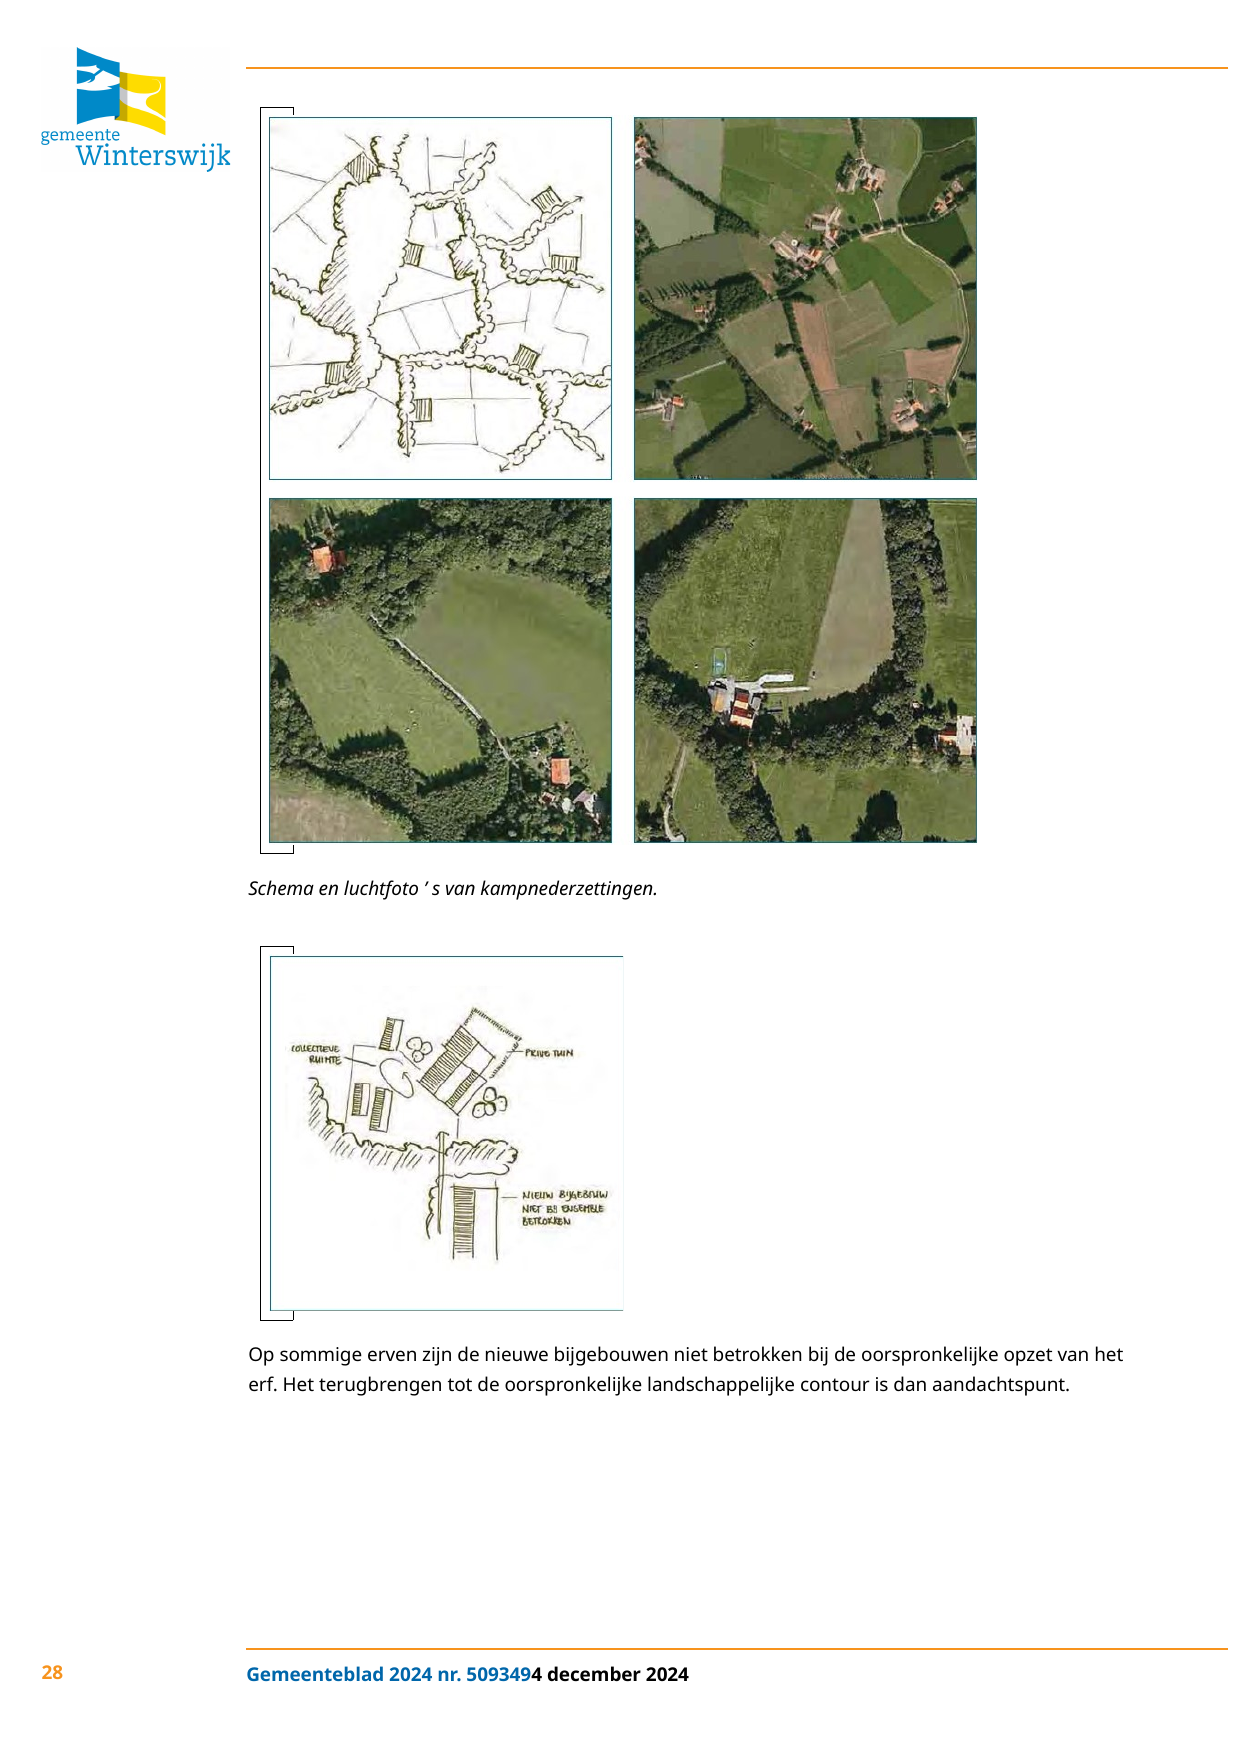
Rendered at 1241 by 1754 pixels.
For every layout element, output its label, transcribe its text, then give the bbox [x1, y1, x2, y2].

table_header Op sommige erven zijn de nieuwe bijgebouwen niet betrokken bij de oorspronkelijke opzet van het erf. Het terugbrengen tot de oorspronkelijke landschappelijke contour is dan aandachtspunt. [248, 1341, 1152, 1397]
picture [41, 47, 231, 172]
picture [268, 954, 624, 1311]
picture [225, 153, 231, 162]
text Schema en luchtfoto ’ s van kampnederzettingen. [248, 875, 1152, 900]
picture [268, 115, 978, 845]
